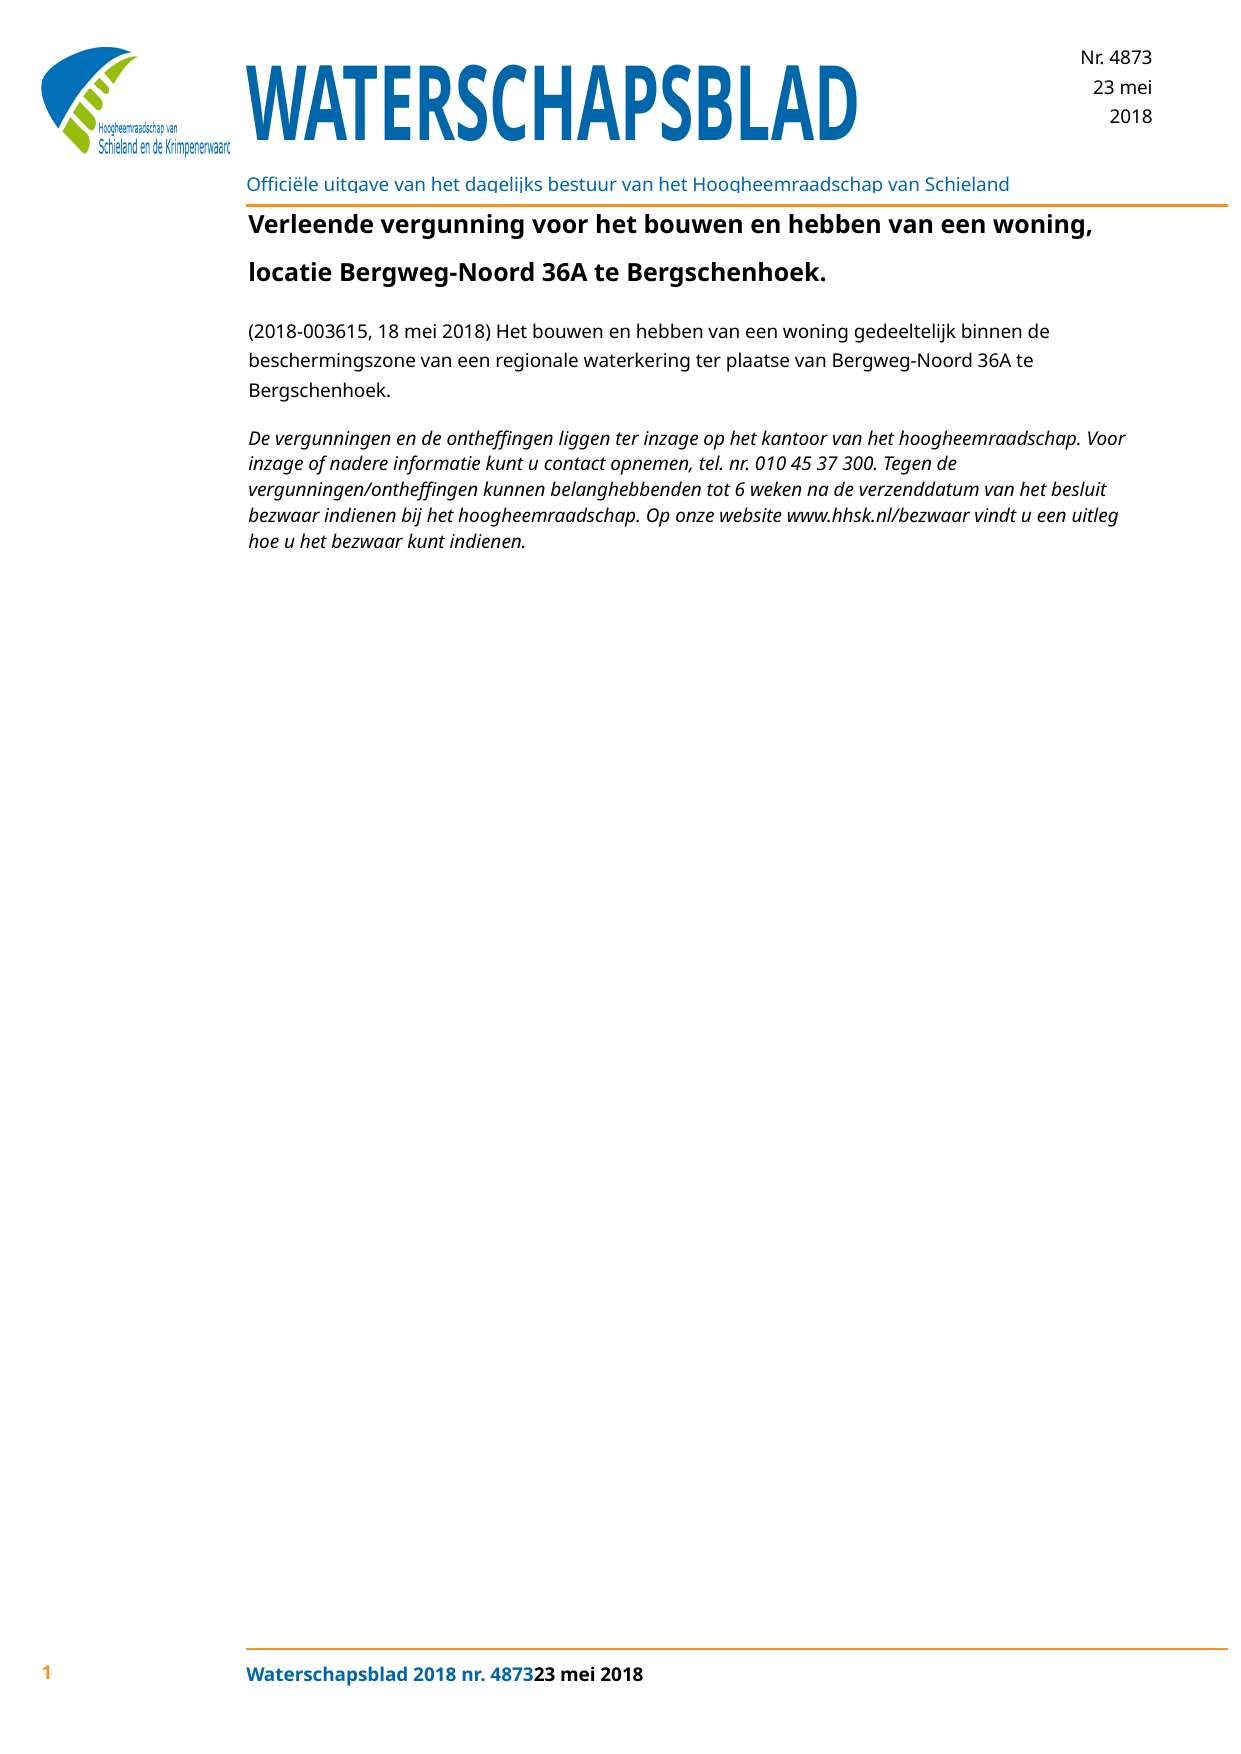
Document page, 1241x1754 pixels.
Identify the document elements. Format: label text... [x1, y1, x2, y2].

text De vergunningen en de ontheffingen liggen ter inzage op het kantoor van het hoogheemraadschap. Voor inzage of nadere informatie kunt u contact opnemen, tel. nr. 010 45 37 300. Tegen de vergunningen/ontheffingen kunnen belanghebbenden tot 6 weken na de verzenddatum van het besluit bezwaar indienen bij het hoogheemraadschap. Op onze website www.hhsk.nl/bezwaar vindt u een uitleg hoe u het bezwaar kunt indienen. [248, 425, 1152, 553]
picture [41, 47, 231, 172]
text (2018-003615, 18 mei 2018) Het bouwen en hebben van een woning gedeeltelijk binnen de beschermingszone van een regionale waterkering ter plaatse van Bergweg-Noord 36A te Bergschenhoek. [248, 318, 1152, 403]
text Verleende vergunning voor het bouwen en hebben van een woning, locatie Bergweg-Noord 36A te Bergschenhoek. [248, 207, 1152, 288]
